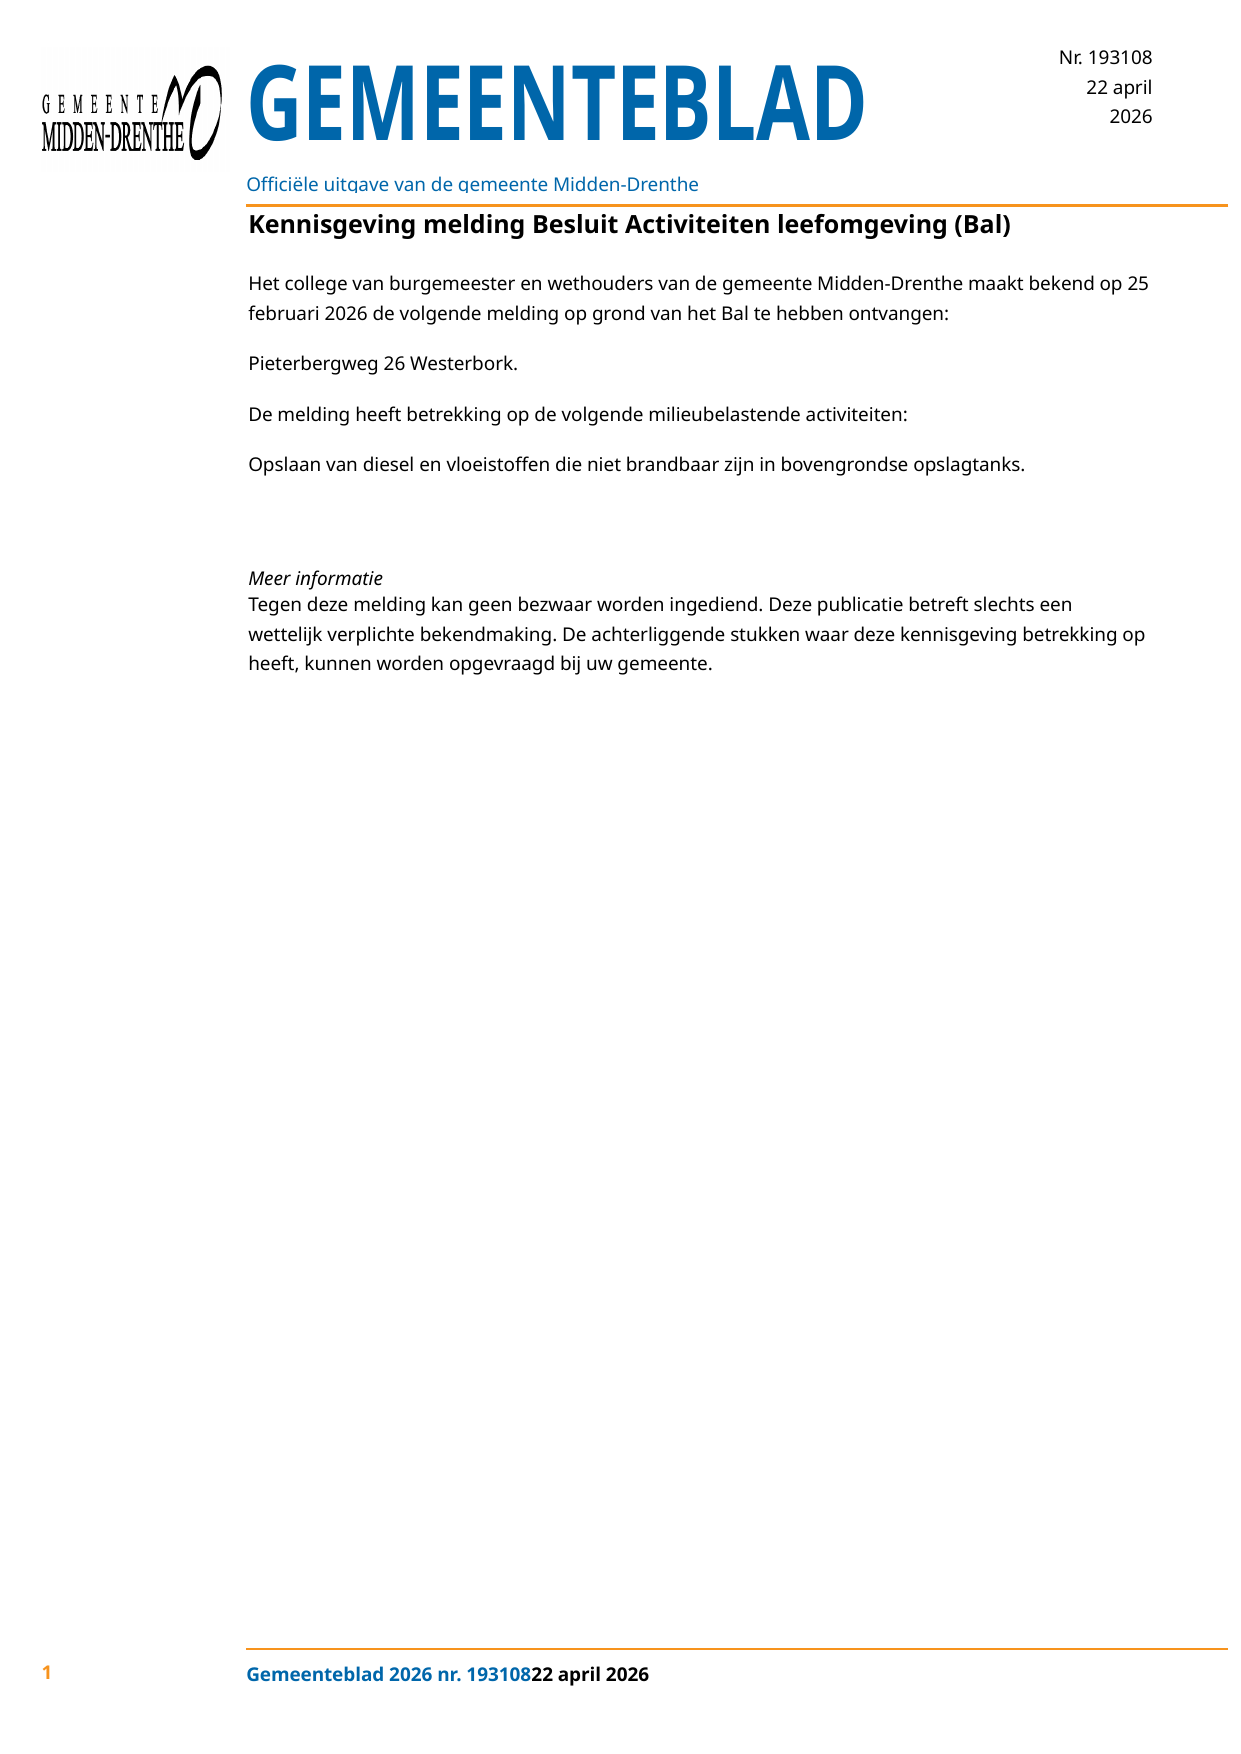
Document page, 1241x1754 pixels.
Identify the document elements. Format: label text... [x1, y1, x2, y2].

text Pieterbergweg 26 Westerbork. [248, 350, 1152, 376]
text Het college van burgemeester en wethouders van de gemeente Midden-Drenthe maakt bekend op 25 februari 2026 de volgende melding op grond van het Bal te hebben ontvangen: [248, 270, 1152, 326]
text Meer informatie [248, 566, 1152, 591]
text Tegen deze melding kan geen bezwaar worden ingediend. Deze publicatie betreft slechts een wettelijk verplichte bekendmaking. De achterliggende stukken waar deze kennisgeving betrekking op heeft, kunnen worden opgevraagd bij uw gemeente. [248, 591, 1152, 676]
text De melding heeft betrekking op de volgende milieubelastende activiteiten: [248, 401, 1152, 426]
text Kennisgeving melding Besluit Activiteiten leefomgeving (Bal) [248, 207, 1152, 241]
text Opslaan van diesel en vloeistoffen die niet brandbaar zijn in bovengrondse opslagtanks. [248, 451, 1152, 477]
picture [41, 47, 231, 172]
